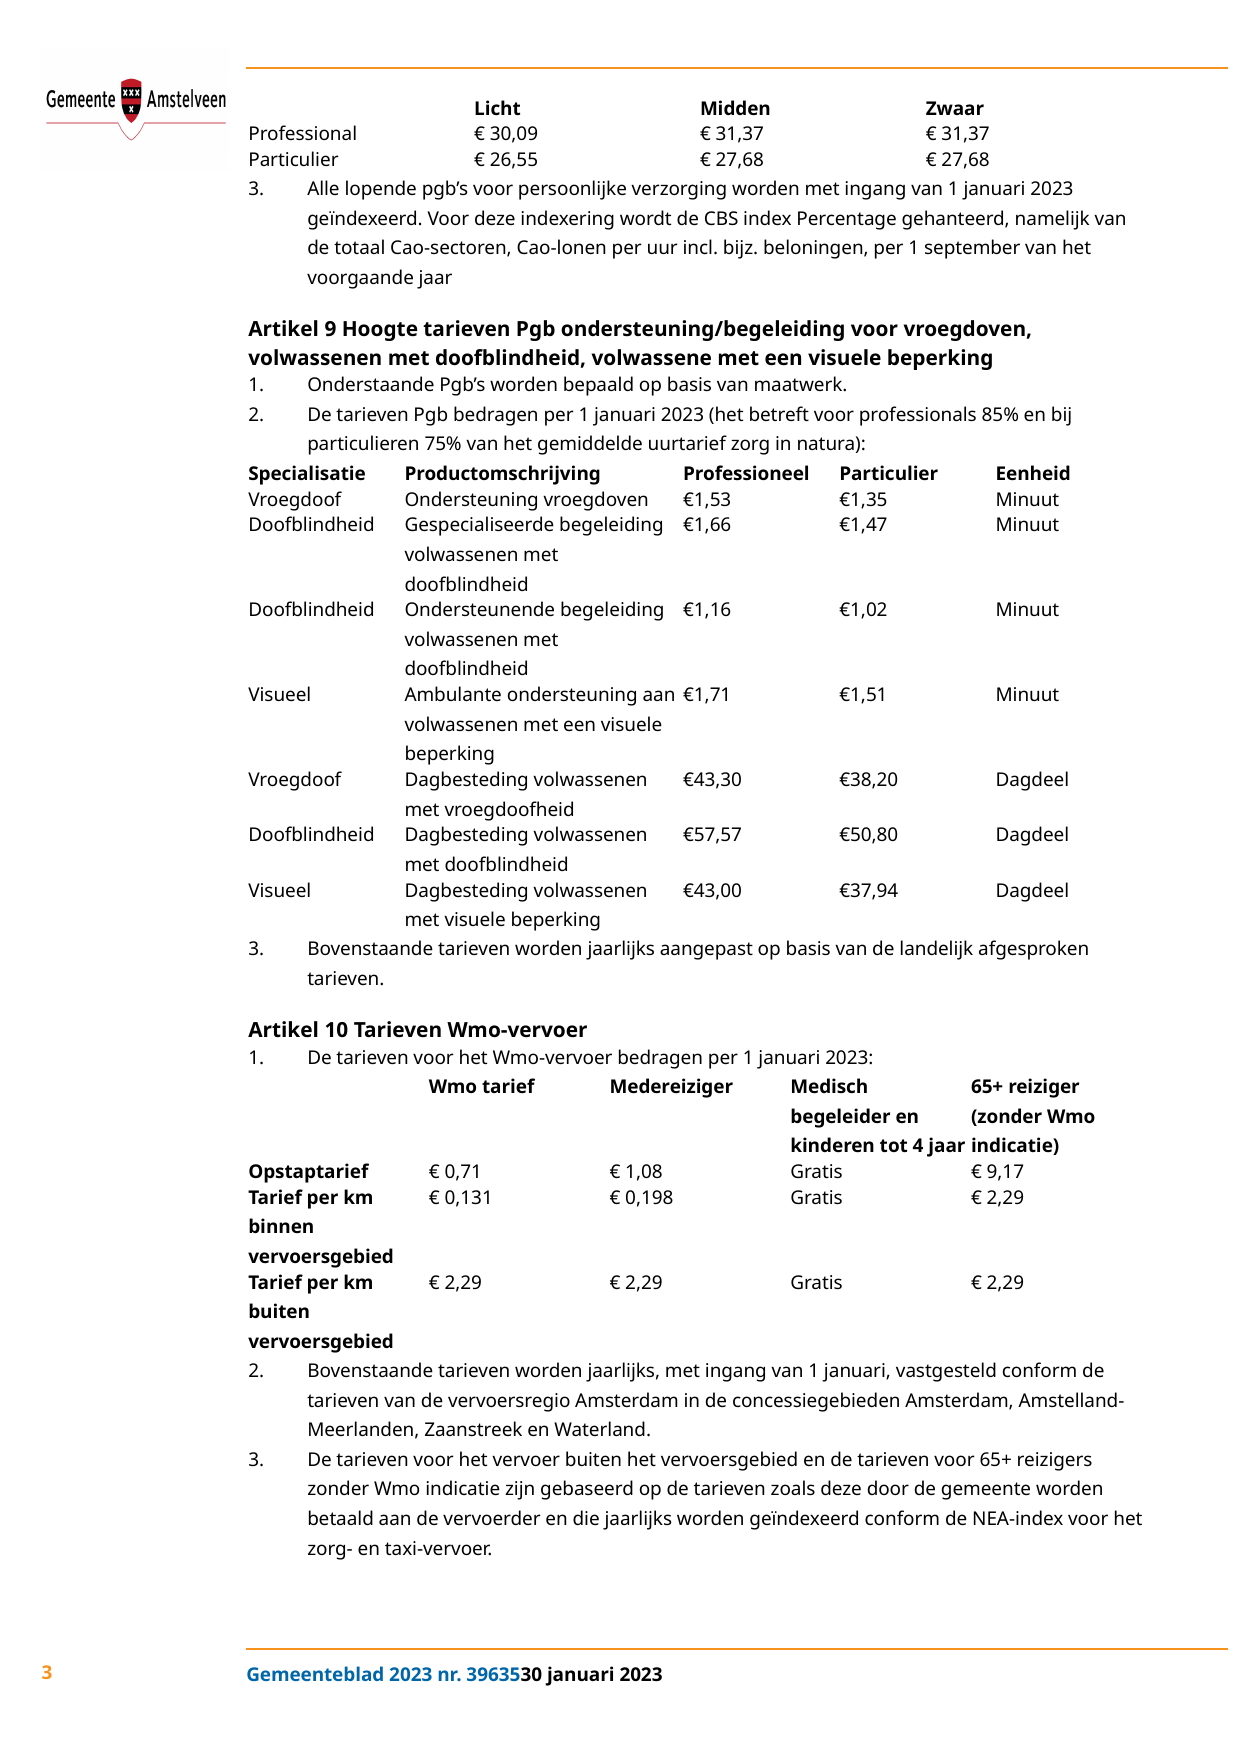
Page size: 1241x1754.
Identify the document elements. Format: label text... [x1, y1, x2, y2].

table_cell Particulier [248, 146, 474, 172]
table_cell Vroegdoof [248, 486, 404, 512]
table_cell € 30,09 [474, 121, 700, 146]
table_cell Ondersteunende begeleiding volwassenen met doofblindheid [404, 596, 683, 681]
table_cell €1,02 [839, 596, 995, 681]
table_header Wmo tarief [429, 1074, 609, 1158]
table_cell € 2,29 [971, 1184, 1152, 1269]
table_cell €1,16 [683, 596, 839, 681]
table_cell Minuut [995, 681, 1152, 766]
list Alle lopende pgb’s voor persoonlijke verzorging worden met ingang van 1 januari 2023 geïndexeerd. Voor deze indexering wordt de CBS index Percentage gehanteerd, namelijk van de totaal Cao-sectoren, Cao-lonen per uur incl. bijz. beloningen, per 1 september van het voorgaande jaar [248, 175, 1152, 290]
table_cell Dagdeel [995, 822, 1152, 877]
table_cell Dagbesteding volwassenen met vroegdoofheid [404, 766, 683, 822]
table_cell Vroegdoof [248, 766, 404, 822]
table_cell € 9,17 [971, 1159, 1152, 1184]
table_header Medereiziger [609, 1074, 790, 1158]
table_cell €37,94 [839, 877, 995, 932]
table_cell € 27,68 [926, 146, 1152, 172]
table_cell Doofblindheid [248, 822, 404, 877]
table_cell Minuut [995, 512, 1152, 596]
table_header [248, 1074, 429, 1158]
text Artikel 10 Tarieven Wmo-vervoer [248, 1015, 1152, 1044]
table_cell Dagbesteding volwassenen met doofblindheid [404, 822, 683, 877]
table_cell €1,51 [839, 681, 995, 766]
table_header Eenheid [995, 460, 1152, 486]
table_cell €43,00 [683, 877, 839, 932]
list De tarieven Pgb bedragen per 1 januari 2023 (het betreft voor professionals 85% en bij particulieren 75% van het gemiddelde uurtarief zorg in natura): [248, 401, 1152, 456]
list De tarieven voor het Wmo-vervoer bedragen per 1 januari 2023: [248, 1044, 1152, 1069]
table_cell € 2,29 [429, 1269, 609, 1354]
table_header Particulier [839, 460, 995, 486]
table_cell Professional [248, 121, 474, 146]
table_cell Dagdeel [995, 766, 1152, 822]
table_cell €50,80 [839, 822, 995, 877]
table_cell Visueel [248, 877, 404, 932]
table_cell €57,57 [683, 822, 839, 877]
table_cell Tarief per km buiten vervoersgebied [248, 1269, 429, 1354]
table_cell €43,30 [683, 766, 839, 822]
table_cell Opstaptarief [248, 1159, 429, 1184]
table_cell €1,47 [839, 512, 995, 596]
picture [41, 47, 231, 172]
table_header Professioneel [683, 460, 839, 486]
table_header [248, 95, 474, 121]
table_cell € 2,29 [971, 1269, 1152, 1354]
table_cell € 31,37 [700, 121, 926, 146]
table_cell Visueel [248, 681, 404, 766]
table_cell € 1,08 [609, 1159, 790, 1184]
table_cell Doofblindheid [248, 596, 404, 681]
table_header Zwaar [926, 95, 1152, 121]
table_cell €1,35 [839, 486, 995, 512]
table_cell € 0,71 [429, 1159, 609, 1184]
table_header Productomschrijving [404, 460, 683, 486]
table_header 65+ reiziger (zonder Wmo indicatie) [971, 1074, 1152, 1158]
table_cell €38,20 [839, 766, 995, 822]
table_cell Dagbesteding volwassenen met visuele beperking [404, 877, 683, 932]
table_cell Doofblindheid [248, 512, 404, 596]
table_cell € 0,198 [609, 1184, 790, 1269]
table_header Licht [474, 95, 700, 121]
table_cell Dagdeel [995, 877, 1152, 932]
list De tarieven voor het vervoer buiten het vervoersgebied en de tarieven voor 65+ reizigers zonder Wmo indicatie zijn gebaseerd op de tarieven zoals deze door de gemeente worden betaald aan de vervoerder en die jaarlijks worden geïndexeerd conform de NEA-index voor het zorg- en taxi-vervoer. [248, 1446, 1152, 1560]
table_header Specialisatie [248, 460, 404, 486]
table_cell Minuut [995, 486, 1152, 512]
table_cell €1,66 [683, 512, 839, 596]
table_cell Tarief per km binnen vervoersgebied [248, 1184, 429, 1269]
table_cell Ambulante ondersteuning aan volwassenen met een visuele beperking [404, 681, 683, 766]
table_cell € 0,131 [429, 1184, 609, 1269]
table_cell Gratis [790, 1269, 971, 1354]
table_cell Minuut [995, 596, 1152, 681]
list Onderstaande Pgb’s worden bepaald op basis van maatwerk. [248, 371, 1152, 397]
table_cell Gespecialiseerde begeleiding volwassenen met doofblindheid [404, 512, 683, 596]
table_cell Ondersteuning vroegdoven [404, 486, 683, 512]
table_cell Gratis [790, 1184, 971, 1269]
table_cell € 31,37 [926, 121, 1152, 146]
text Artikel 9 Hoogte tarieven Pgb ondersteuning/begeleiding voor vroegdoven, volwassenen met doofblindheid, volwassene met een visuele beperking [248, 314, 1152, 371]
table_cell €1,53 [683, 486, 839, 512]
list Bovenstaande tarieven worden jaarlijks aangepast op basis van de landelijk afgesproken tarieven. [248, 935, 1152, 991]
table_cell €1,71 [683, 681, 839, 766]
table_header Midden [700, 95, 926, 121]
table_cell Gratis [790, 1159, 971, 1184]
table_cell € 27,68 [700, 146, 926, 172]
table_cell € 2,29 [609, 1269, 790, 1354]
table_cell € 26,55 [474, 146, 700, 172]
list Bovenstaande tarieven worden jaarlijks, met ingang van 1 januari, vastgesteld conform de tarieven van de vervoersregio Amsterdam in de concessiegebieden Amsterdam, Amstelland-Meerlanden, Zaanstreek en Waterland. [248, 1357, 1152, 1442]
table_header Medisch begeleider en kinderen tot 4 jaar [790, 1074, 971, 1158]
